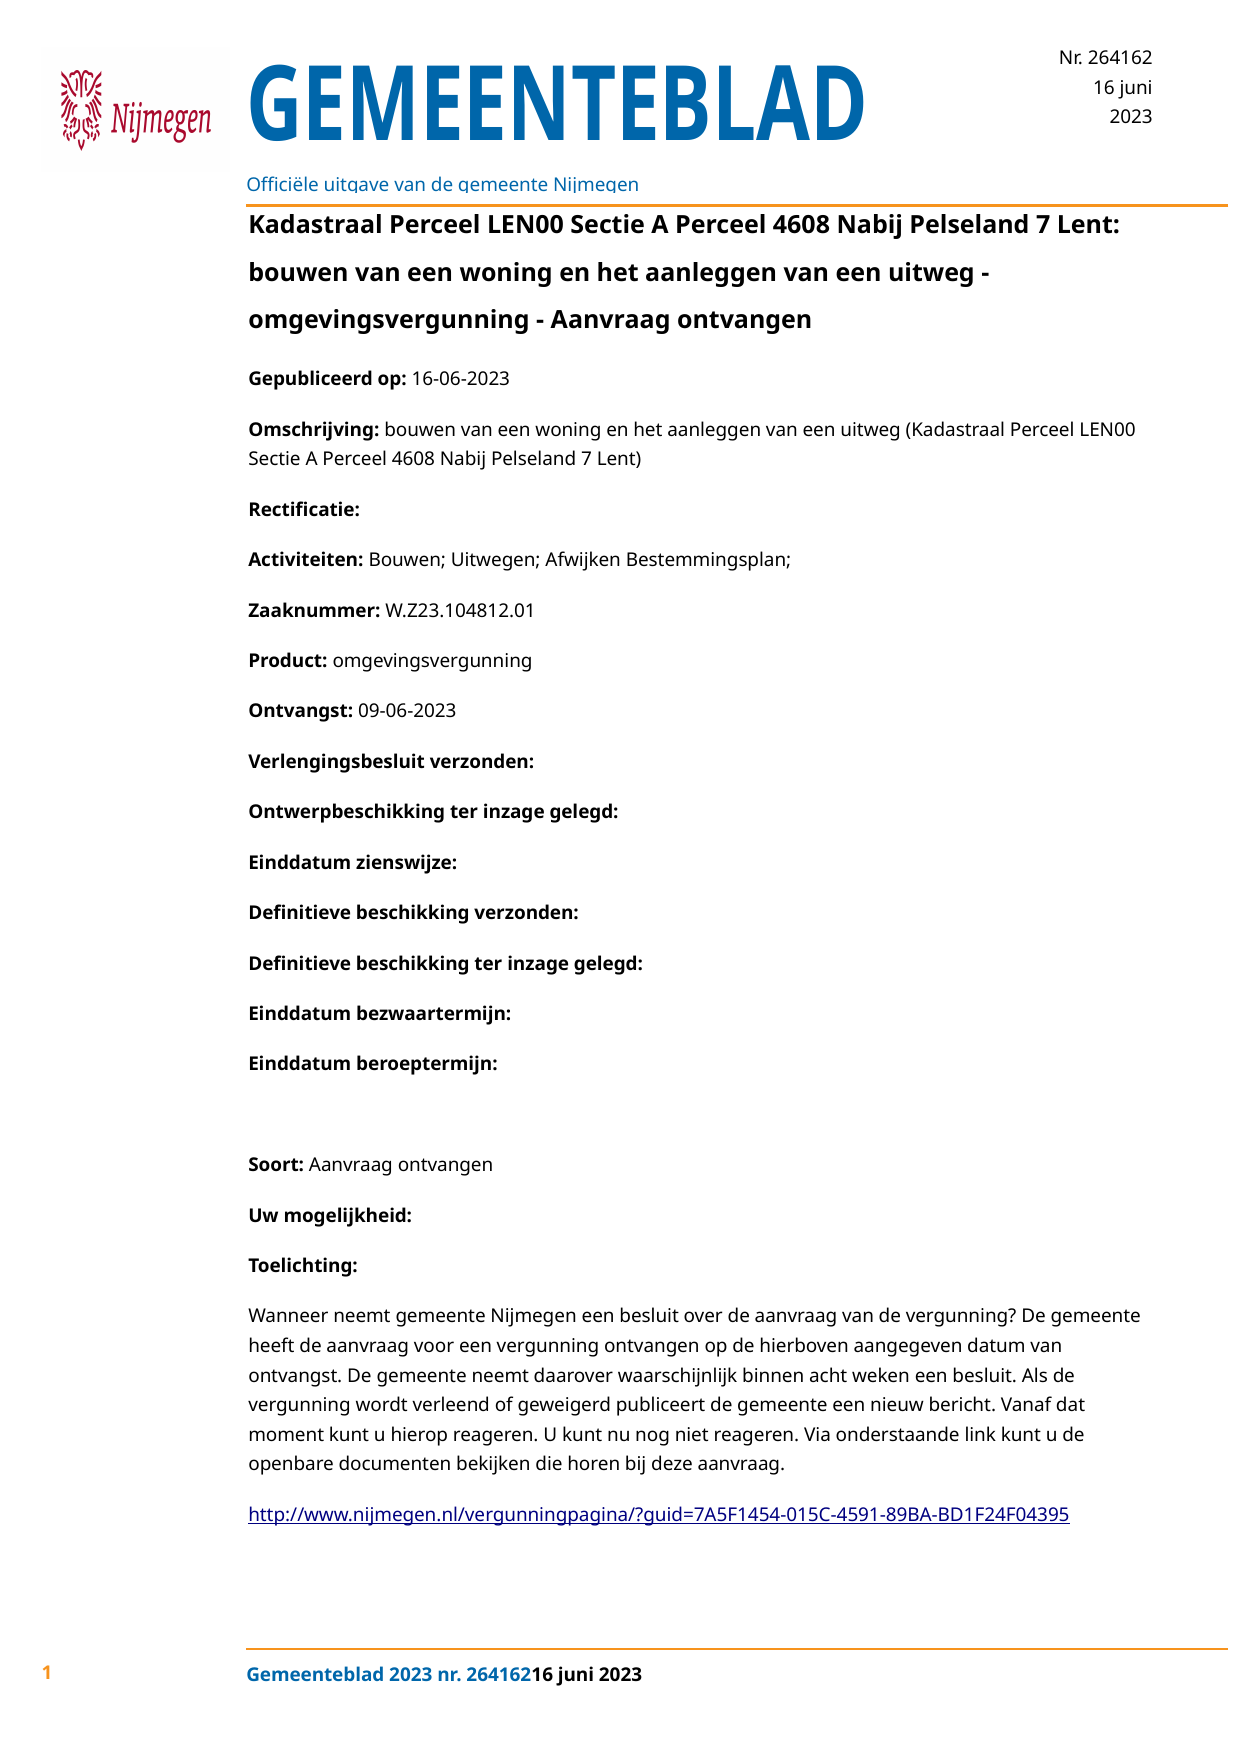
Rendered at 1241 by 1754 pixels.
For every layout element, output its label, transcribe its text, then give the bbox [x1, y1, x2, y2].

text Definitieve beschikking verzonden: [248, 899, 1152, 925]
text Ontwerpbeschikking ter inzage gelegd: [248, 798, 1152, 824]
text Activiteiten: Bouwen; Uitwegen; Afwijken Bestemmingsplan; [248, 546, 1152, 572]
text Einddatum bezwaartermijn: [248, 1000, 1152, 1026]
text Zaaknummer: W.Z23.104812.01 [248, 597, 1152, 622]
text Toelichting: [248, 1252, 1152, 1278]
text Verlengingsbesluit verzonden: [248, 748, 1152, 774]
text Kadastraal Perceel LEN00 Sectie A Perceel 4608 Nabij Pelseland 7 Lent: bouwen van een woning en het aanleggen van een uitweg - omgevingsvergunning - Aanvraag ontvangen [248, 207, 1152, 336]
text Uw mogelijkheid: [248, 1202, 1152, 1227]
text Product: omgevingsvergunning [248, 647, 1152, 673]
text Soort: Aanvraag ontvangen [248, 1151, 1152, 1177]
text Ontvangst: 09-06-2023 [248, 698, 1152, 723]
text Wanneer neemt gemeente Nijmegen een besluit over de aanvraag van de vergunning? De gemeente heeft de aanvraag voor een vergunning ontvangen op de hierboven aangegeven datum van ontvangst. De gemeente neemt daarover waarschijnlijk binnen acht weken een besluit. Als de vergunning wordt verleend of geweigerd publiceert de gemeente een nieuw bericht. Vanaf dat moment kunt u hierop reageren. U kunt nu nog niet reageren. Via onderstaande link kunt u de openbare documenten bekijken die horen bij deze aanvraag. [248, 1303, 1152, 1476]
text Definitieve beschikking ter inzage gelegd: [248, 950, 1152, 975]
text Gepubliceerd op: 16-06-2023 [248, 366, 1152, 391]
text Rectificatie: [248, 496, 1152, 522]
text Einddatum zienswijze: [248, 849, 1152, 874]
text http://www.nijmegen.nl/vergunningpagina/?guid=7A5F1454-015C-4591-89BA-BD1F24F04395 [248, 1501, 1152, 1527]
picture [41, 47, 231, 172]
text Einddatum beroeptermijn: [248, 1051, 1152, 1076]
text Omschrijving: bouwen van een woning en het aanleggen van een uitweg (Kadastraal Perceel LEN00 Sectie A Perceel 4608 Nabij Pelseland 7 Lent) [248, 416, 1152, 471]
